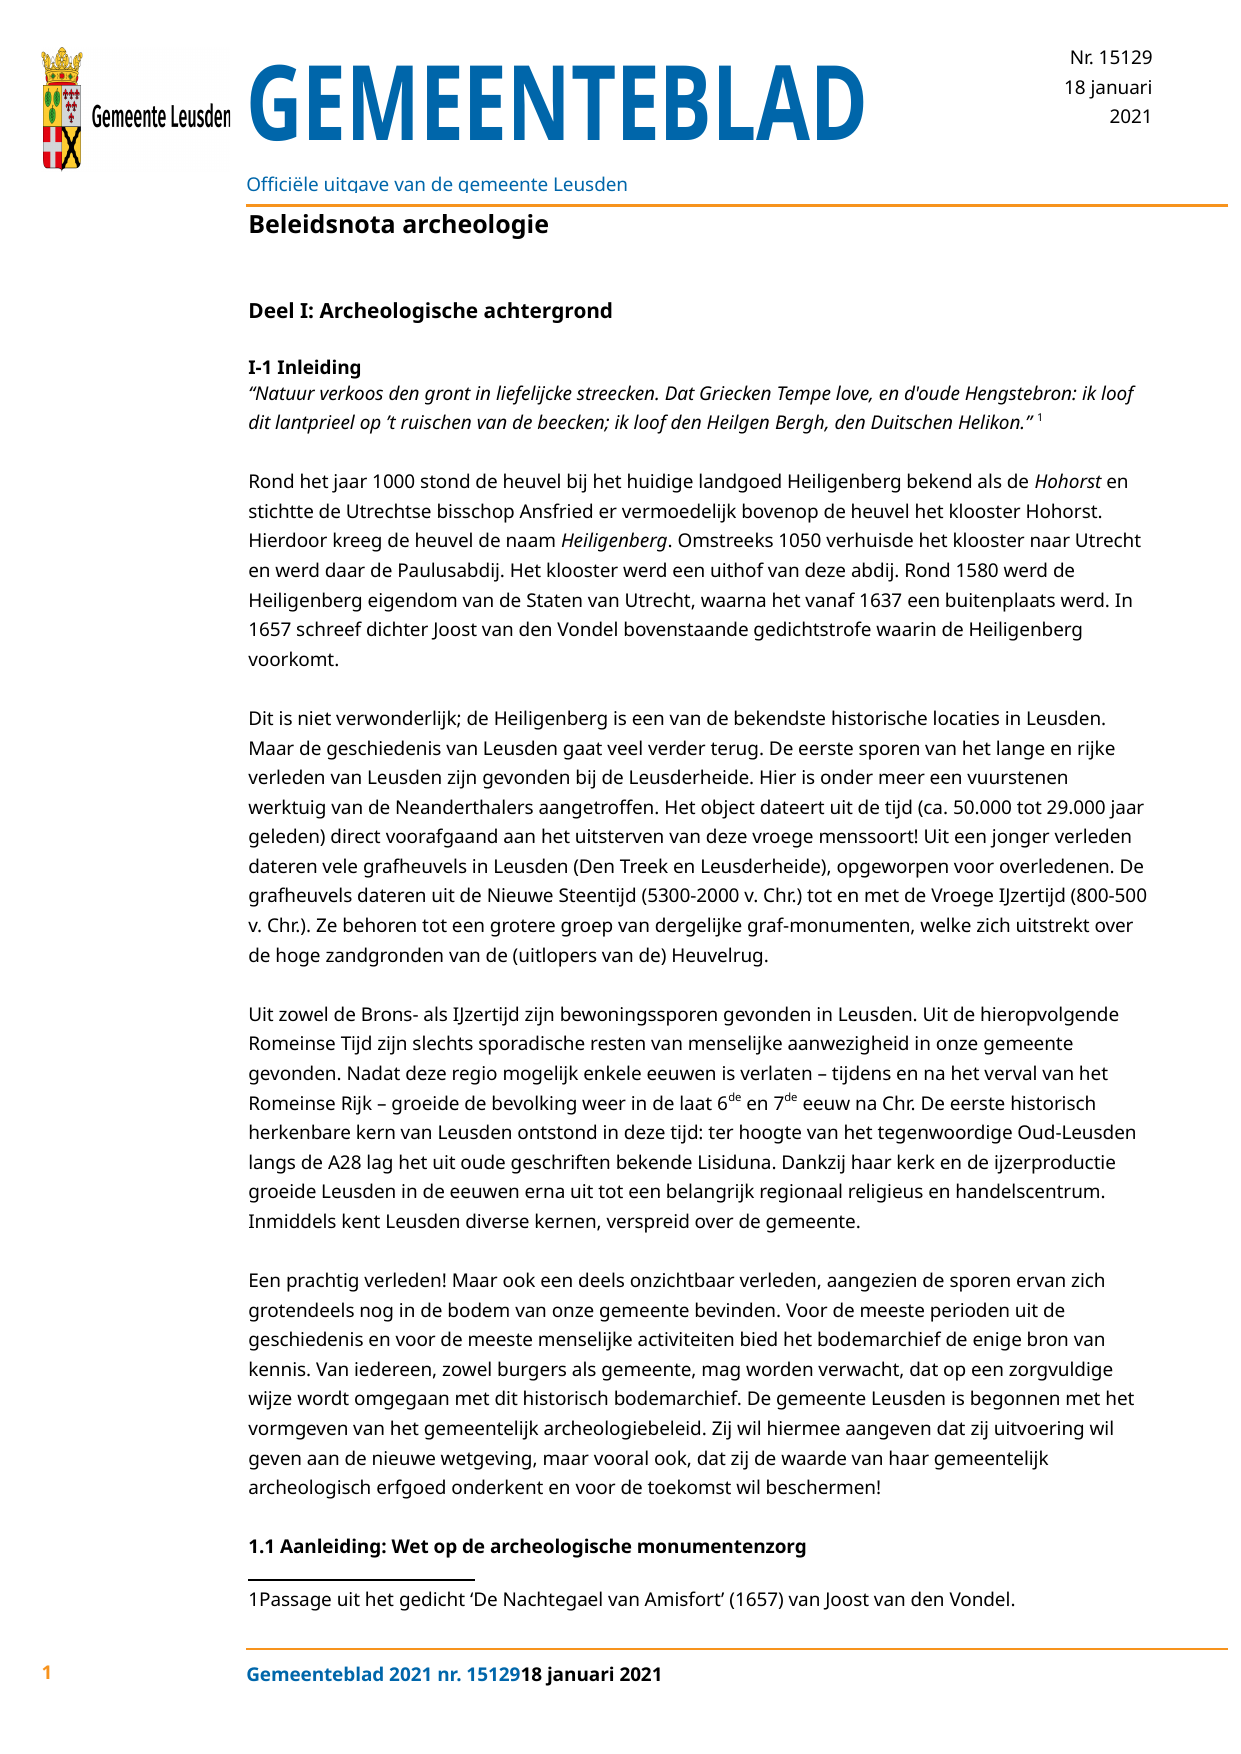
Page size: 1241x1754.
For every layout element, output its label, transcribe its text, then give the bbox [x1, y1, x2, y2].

text Uit zowel de Brons- als IJzertijd zijn bewoningssporen gevonden in Leusden. Uit de hieropvolgende Romeinse Tijd zijn slechts sporadische resten van menselijke aanwezigheid in onze gemeente gevonden. Nadat deze regio mogelijk enkele eeuwen is verlaten – tijdens en na het verval van het Romeinse Rijk – groeide de bevolking weer in de laat 6de en 7de eeuw na Chr. De eerste historisch herkenbare kern van Leusden ontstond in deze tijd: ter hoogte van het tegenwoordige Oud-Leusden langs de A28 lag het uit oude geschriften bekende Lisiduna. Dankzij haar kerk en de ijzerproductie groeide Leusden in de eeuwen erna uit tot een belangrijk regionaal religieus en handelscentrum. Inmiddels kent Leusden diverse kernen, verspreid over de gemeente. [248, 1001, 1152, 1234]
text Rond het jaar 1000 stond de heuvel bij het huidige landgoed Heiligenberg bekend als de Hohorst en stichtte de Utrechtse bisschop Ansfried er vermoedelijk bovenop de heuvel het klooster Hohorst. Hierdoor kreeg de heuvel de naam Heiligenberg. Omstreeks 1050 verhuisde het klooster naar Utrecht en werd daar de Paulusabdij. Het klooster werd een uithof van deze abdij. Rond 1580 werd de Heiligenberg eigendom van de Staten van Utrecht, waarna het vanaf 1637 een buitenplaats werd. In 1657 schreef dichter Joost van den Vondel bovenstaande gedichtstrofe waarin de Heiligenberg voorkomt. [248, 468, 1152, 672]
text “Natuur verkoos den gront in liefelijcke streecken. Dat Griecken Tempe love, en d'oude Hengstebron: ik loof dit lantprieel op ’t ruischen van de beecken; ik loof den Heilgen Bergh, den Duitschen Helikon.” [248, 380, 1152, 435]
text Passage uit het gedicht ‘De Nachtegael van Amisfort’ (1657) van Joost van den Vondel. [248, 1586, 1152, 1612]
picture [41, 47, 231, 172]
text I-1 Inleiding [248, 354, 1152, 380]
text Beleidsnota archeologie [248, 207, 1152, 241]
text 1.1 Aanleiding: Wet op de archeologische monumentenzorg [248, 1533, 1152, 1559]
text Een prachtig verleden! Maar ook een deels onzichtbaar verleden, aangezien de sporen ervan zich grotendeels nog in de bodem van onze gemeente bevinden. Voor de meeste perioden uit de geschiedenis en voor de meeste menselijke activiteiten bied het bodemarchief de enige bron van kennis. Van iedereen, zowel burgers als gemeente, mag worden verwacht, dat op een zorgvuldige wijze wordt omgegaan met dit historisch bodemarchief. De gemeente Leusden is begonnen met het vormgeven van het gemeentelijk archeologiebeleid. Zij wil hiermee aangeven dat zij uitvoering wil geven aan de nieuwe wetgeving, maar vooral ook, dat zij de waarde van haar gemeentelijk archeologisch erfgoed onderkent en voor de toekomst wil beschermen! [248, 1267, 1152, 1500]
text Dit is niet verwonderlijk; de Heiligenberg is een van de bekendste historische locaties in Leusden. Maar de geschiedenis van Leusden gaat veel verder terug. De eerste sporen van het lange en rijke verleden van Leusden zijn gevonden bij de Leusderheide. Hier is onder meer een vuurstenen werktuig van de Neanderthalers aangetroffen. Het object dateert uit de tijd (ca. 50.000 tot 29.000 jaar geleden) direct voorafgaand aan het uitsterven van deze vroege menssoort! Uit een jonger verleden dateren vele grafheuvels in Leusden (Den Treek en Leusderheide), opgeworpen voor overledenen. De grafheuvels dateren uit de Nieuwe Steentijd (5300-2000 v. Chr.) tot en met de Vroege IJzertijd (800-500 v. Chr.). Ze behoren tot een grotere groep van dergelijke graf-monumenten, welke zich uitstrekt over de hoge zandgronden van de (uitlopers van de) Heuvelrug. [248, 705, 1152, 968]
text Deel I: Archeologische achtergrond [248, 296, 1152, 324]
